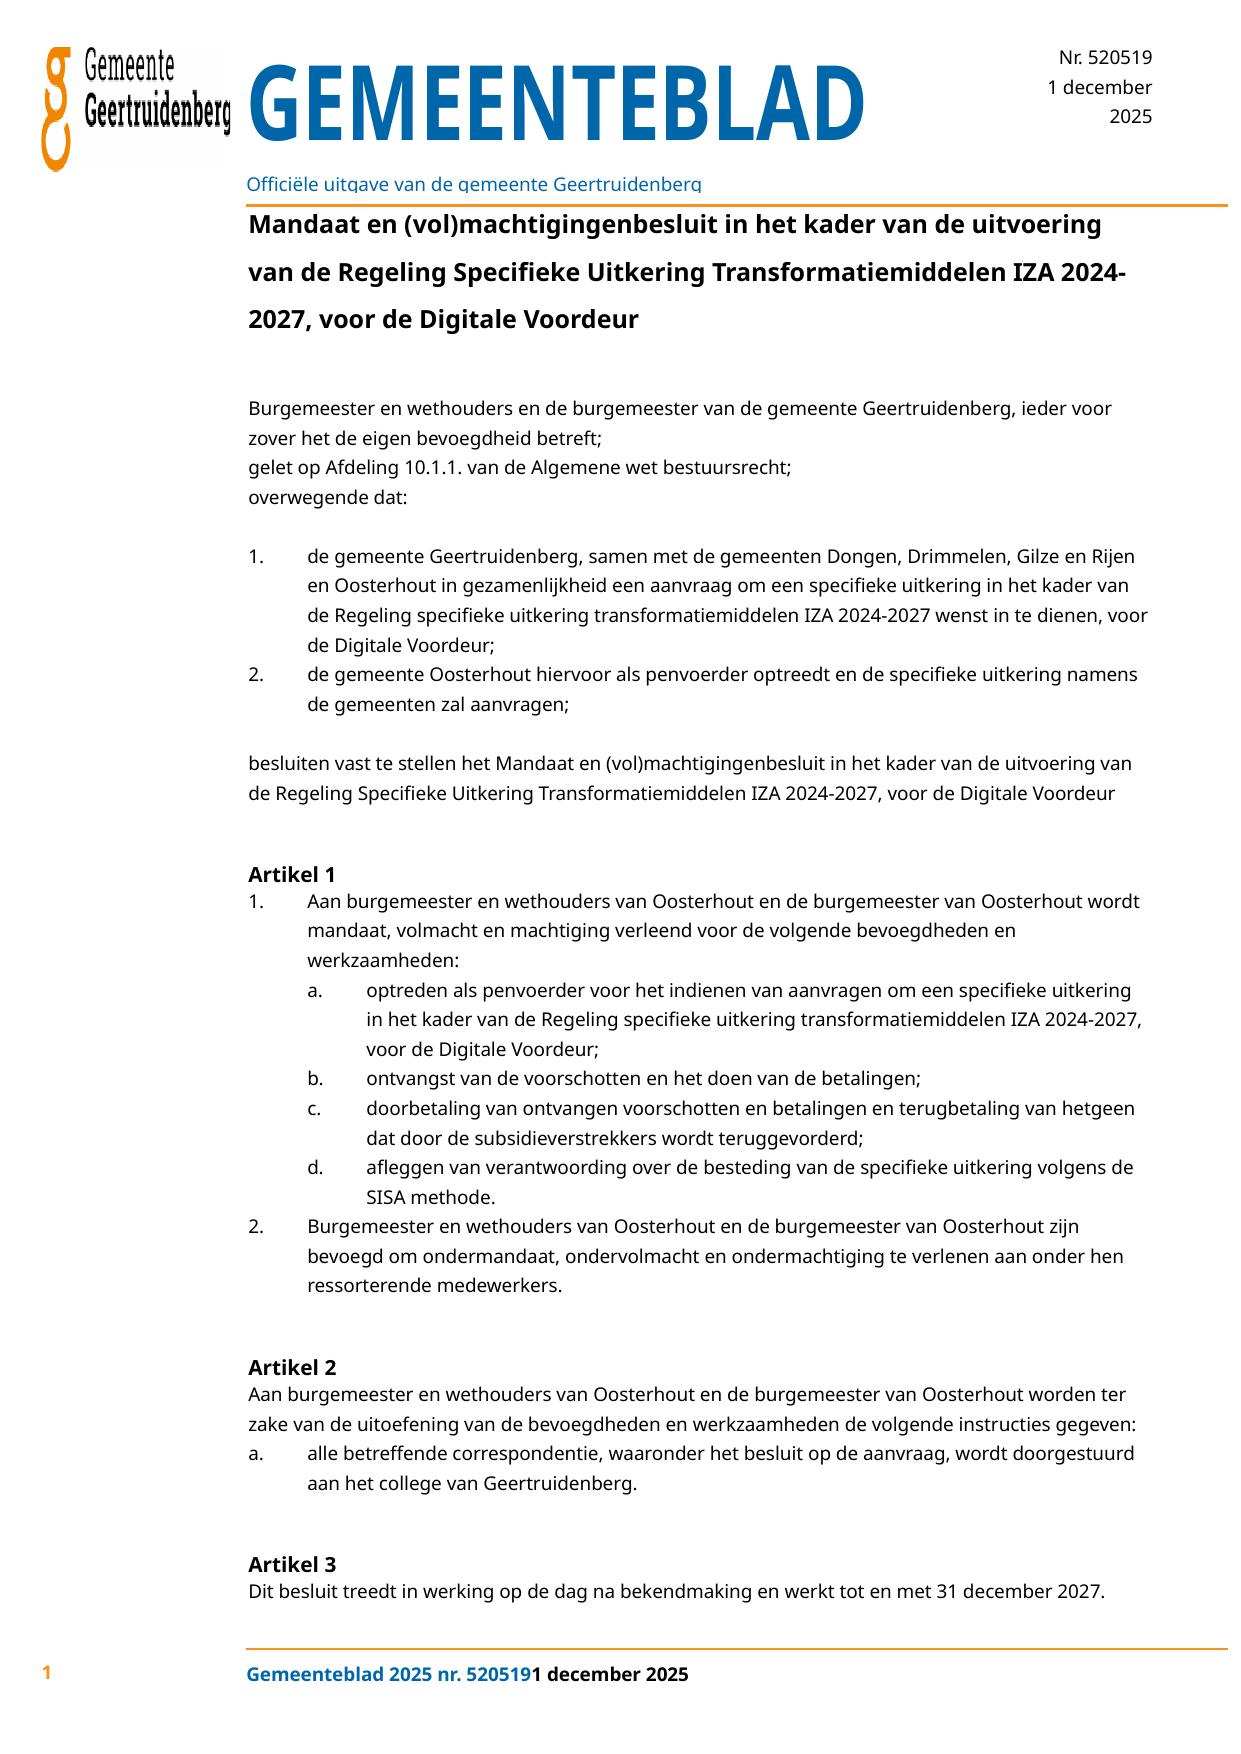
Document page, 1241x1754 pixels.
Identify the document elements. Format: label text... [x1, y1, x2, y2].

text Artikel 2 [248, 1353, 1152, 1381]
text gelet op Afdeling 10.1.1. van de Algemene wet bestuursrecht; [248, 454, 1152, 480]
list Burgemeester en wethouders van Oosterhout en de burgemeester van Oosterhout zijn bevoegd om ondermandaat, ondervolmacht en ondermachtiging te verlenen aan onder hen ressorterende medewerkers. [248, 1213, 1152, 1298]
picture [41, 47, 231, 172]
text Mandaat en (vol)machtigingenbesluit in het kader van de uitvoering van de Regeling Specifieke Uitkering Transformatiemiddelen IZA 2024-2027, voor de Digitale Voordeur [248, 207, 1152, 336]
text Dit besluit treedt in werking op de dag na bekendmaking en werkt tot en met 31 december 2027. [248, 1578, 1152, 1604]
list de gemeente Geertruidenberg, samen met de gemeenten Dongen, Drimmelen, Gilze en Rijen en Oosterhout in gezamenlijkheid een aanvraag om een specifieke uitkering in het kader van de Regeling specifieke uitkering transformatiemiddelen IZA 2024-2027 wenst in te dienen, voor de Digitale Voordeur; [248, 543, 1152, 657]
list alle betreffende correspondentie, waaronder het besluit op de aanvraag, wordt doorgestuurd aan het college van Geertruidenberg. [248, 1440, 1152, 1496]
text overwegende dat: [248, 484, 1152, 509]
list ontvangst van de voorschotten en het doen van de betalingen; [307, 1066, 1152, 1091]
list Aan burgemeester en wethouders van Oosterhout en de burgemeester van Oosterhout wordt mandaat, volmacht en machtiging verleend voor de volgende bevoegdheden en werkzaamheden: [248, 888, 1152, 973]
text Artikel 1 [248, 860, 1152, 888]
list optreden als penvoerder voor het indienen van aanvragen om een specifieke uitkering in het kader van de Regeling specifieke uitkering transformatiemiddelen IZA 2024-2027, voor de Digitale Voordeur; [307, 977, 1152, 1062]
text Aan burgemeester en wethouders van Oosterhout en de burgemeester van Oosterhout worden ter zake van de uitoefening van de bevoegdheden en werkzaamheden de volgende instructies gegeven: [248, 1381, 1152, 1436]
list afleggen van verantwoording over de besteding van de specifieke uitkering volgens de SISA methode. [307, 1154, 1152, 1210]
list doorbetaling van ontvangen voorschotten en betalingen en terugbetaling van hetgeen dat door de subsidieverstrekkers wordt teruggevorderd; [307, 1095, 1152, 1151]
list de gemeente Oosterhout hiervoor als penvoerder optreedt en de specifieke uitkering namens de gemeenten zal aanvragen; [248, 661, 1152, 717]
text besluiten vast te stellen het Mandaat en (vol)machtigingenbesluit in het kader van de uitvoering van de Regeling Specifieke Uitkering Transformatiemiddelen IZA 2024-2027, voor de Digitale Voordeur [248, 750, 1152, 805]
text Artikel 3 [248, 1550, 1152, 1578]
text Burgemeester en wethouders en de burgemeester van de gemeente Geertruidenberg, ieder voor zover het de eigen bevoegdheid betreft; [248, 395, 1152, 450]
